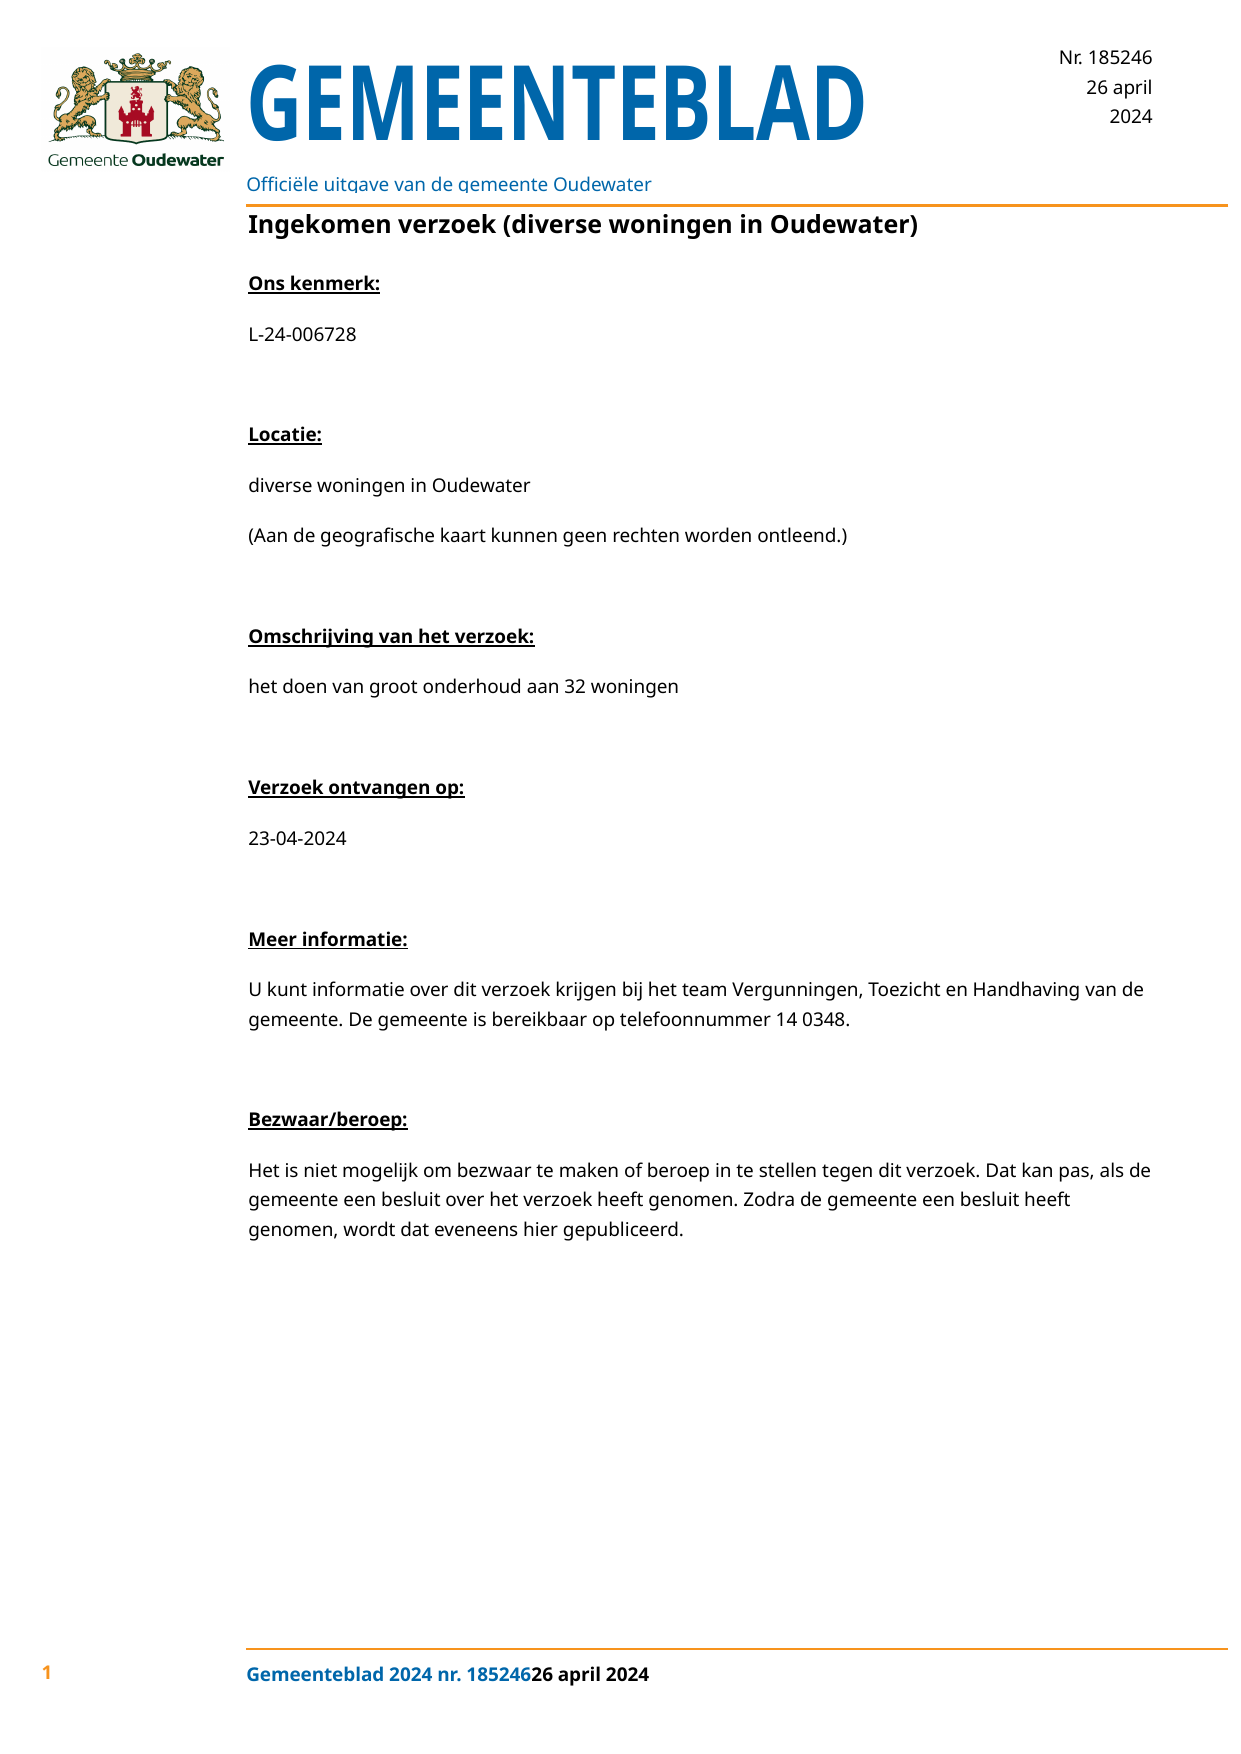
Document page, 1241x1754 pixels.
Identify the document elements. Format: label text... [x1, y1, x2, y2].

picture [41, 47, 231, 172]
text Ingekomen verzoek (diverse woningen in Oudewater) [248, 207, 1152, 241]
text Meer informatie: [248, 926, 1152, 951]
text Locatie: [248, 422, 1152, 447]
text 23-04-2024 [248, 825, 1152, 851]
text diverse woningen in Oudewater [248, 472, 1152, 498]
text Ons kenmerk: [248, 270, 1152, 296]
text (Aan de geografische kaart kunnen geen rechten worden ontleend.) [248, 522, 1152, 548]
text Het is niet mogelijk om bezwaar te maken of beroep in te stellen tegen dit verzoek. Dat kan pas, als de gemeente een besluit over het verzoek heeft genomen. Zodra de gemeente een besluit heeft genomen, wordt dat eveneens hier gepubliceerd. [248, 1157, 1152, 1242]
text Verzoek ontvangen op: [248, 774, 1152, 800]
text Bezwaar/beroep: [248, 1107, 1152, 1132]
text Omschrijving van het verzoek: [248, 623, 1152, 649]
text het doen van groot onderhoud aan 32 woningen [248, 674, 1152, 699]
text L-24-006728 [248, 321, 1152, 346]
text U kunt informatie over dit verzoek krijgen bij het team Vergunningen, Toezicht en Handhaving van de gemeente. De gemeente is bereikbaar op telefoonnummer 14 0348. [248, 976, 1152, 1031]
